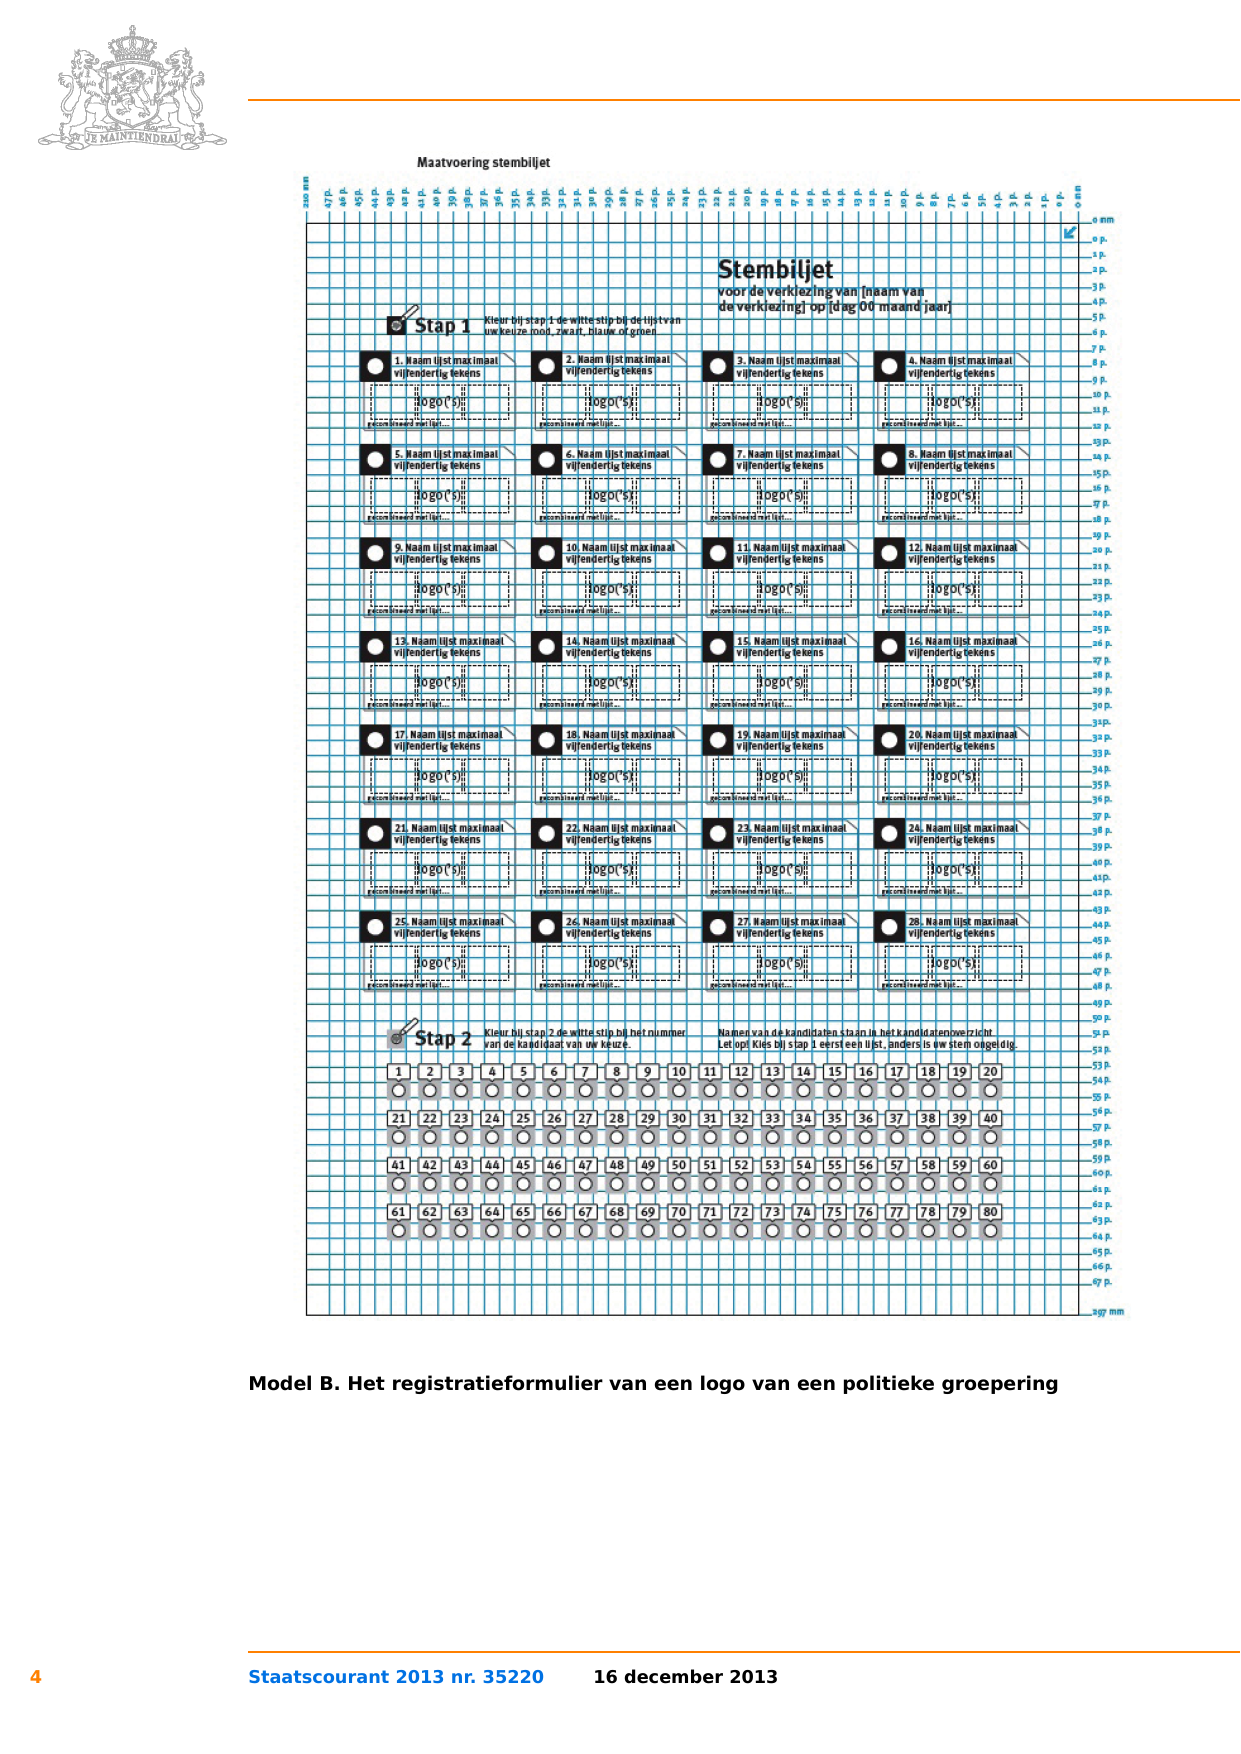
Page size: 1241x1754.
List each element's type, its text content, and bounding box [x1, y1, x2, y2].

picture [38, 25, 227, 150]
picture [248, 151, 1134, 1321]
subtitle Model B. Het registratieformulier van een logo van een politieke groepering [248, 1373, 1163, 1395]
